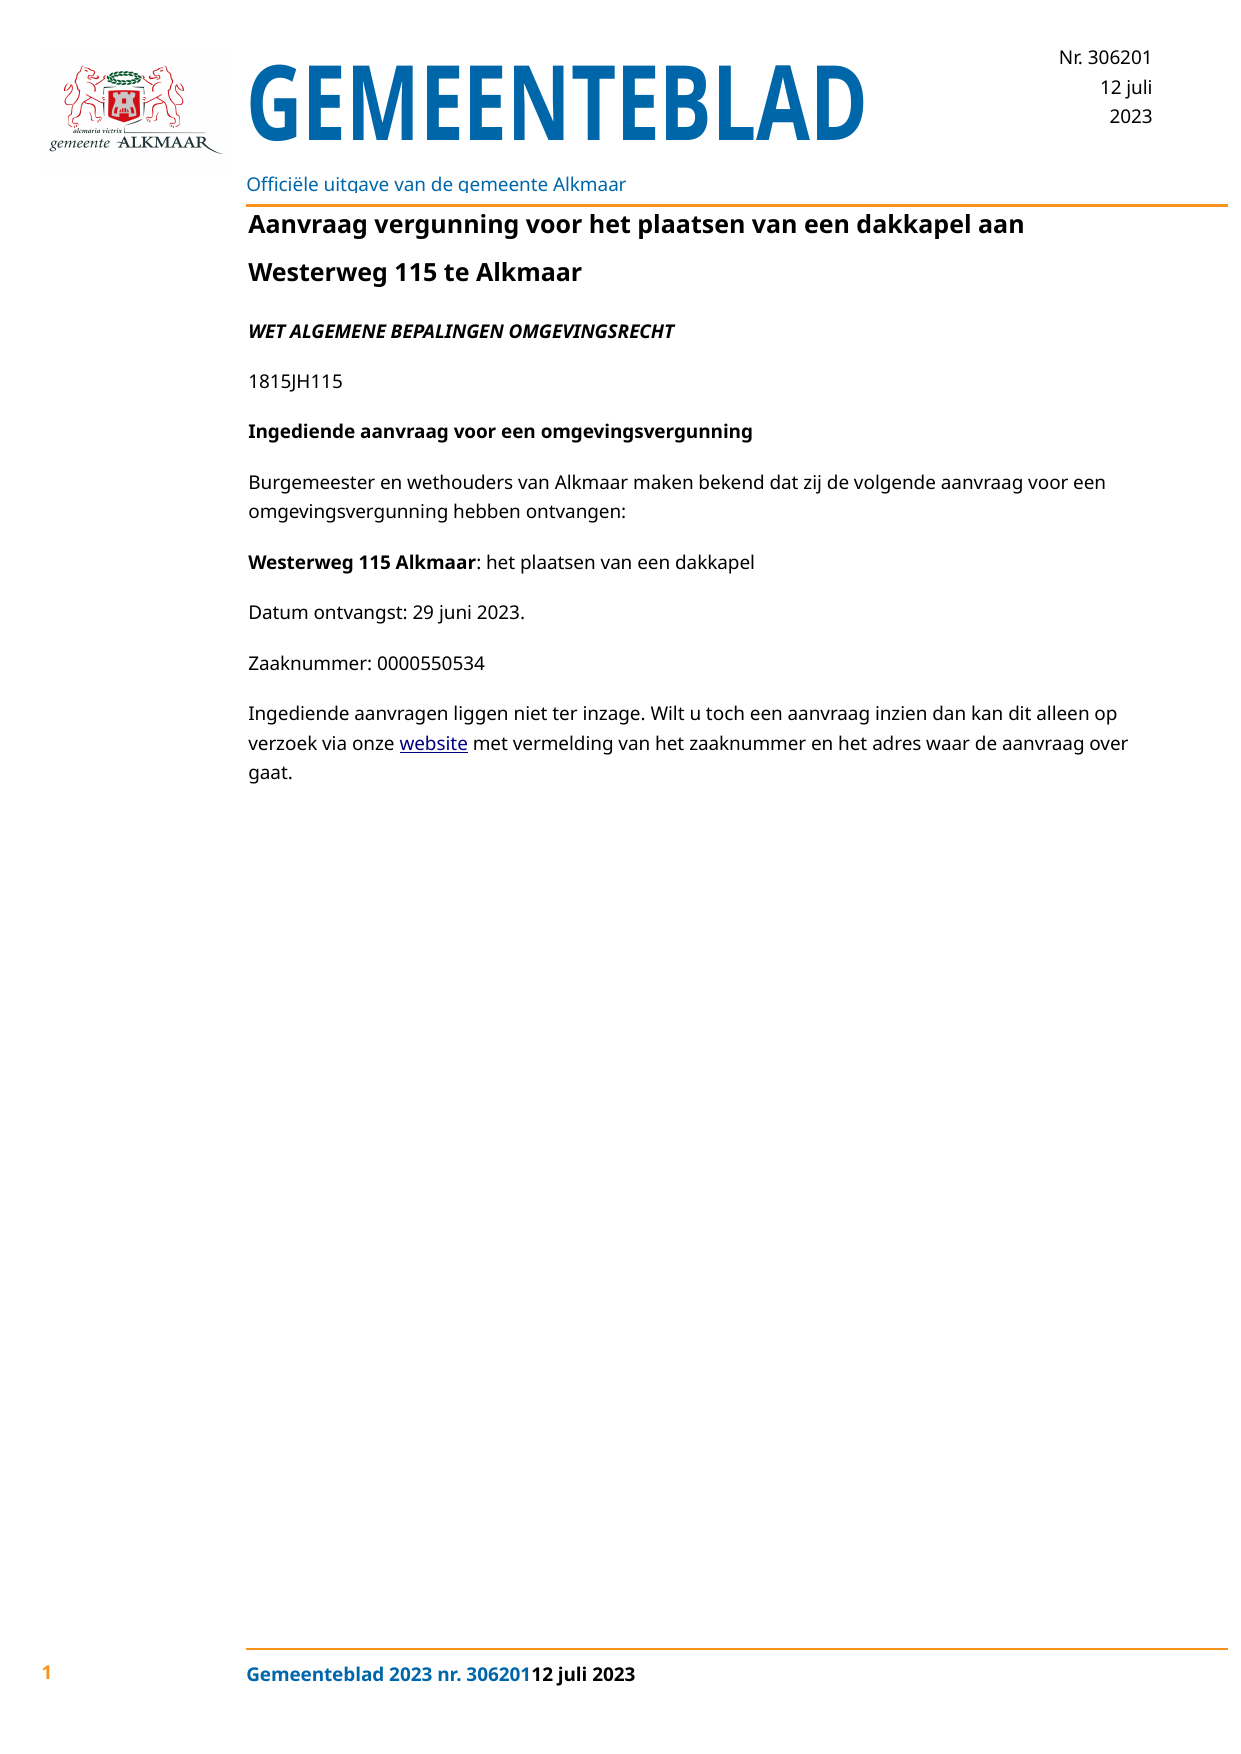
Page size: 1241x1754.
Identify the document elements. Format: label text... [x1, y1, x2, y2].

text Aanvraag vergunning voor het plaatsen van een dakkapel aan Westerweg 115 te Alkmaar [248, 207, 1152, 288]
text WET ALGEMENE BEPALINGEN OMGEVINGSRECHT [248, 318, 1152, 344]
picture [41, 47, 231, 172]
text Westerweg 115 Alkmaar: het plaatsen van een dakkapel [248, 549, 1152, 575]
text Zaaknummer: 0000550534 [248, 650, 1152, 676]
text Ingediende aanvragen liggen niet ter inzage. Wilt u toch een aanvraag inzien dan kan dit alleen op verzoek via onze website met vermelding van het zaaknummer en het adres waar de aanvraag over gaat. [248, 700, 1152, 785]
text Burgemeester en wethouders van Alkmaar maken bekend dat zij de volgende aanvraag voor een omgevingsvergunning hebben ontvangen: [248, 469, 1152, 524]
text Datum ontvangst: 29 juni 2023. [248, 599, 1152, 625]
text Ingediende aanvraag voor een omgevingsvergunning [248, 419, 1152, 444]
text 1815JH115 [248, 368, 1152, 394]
